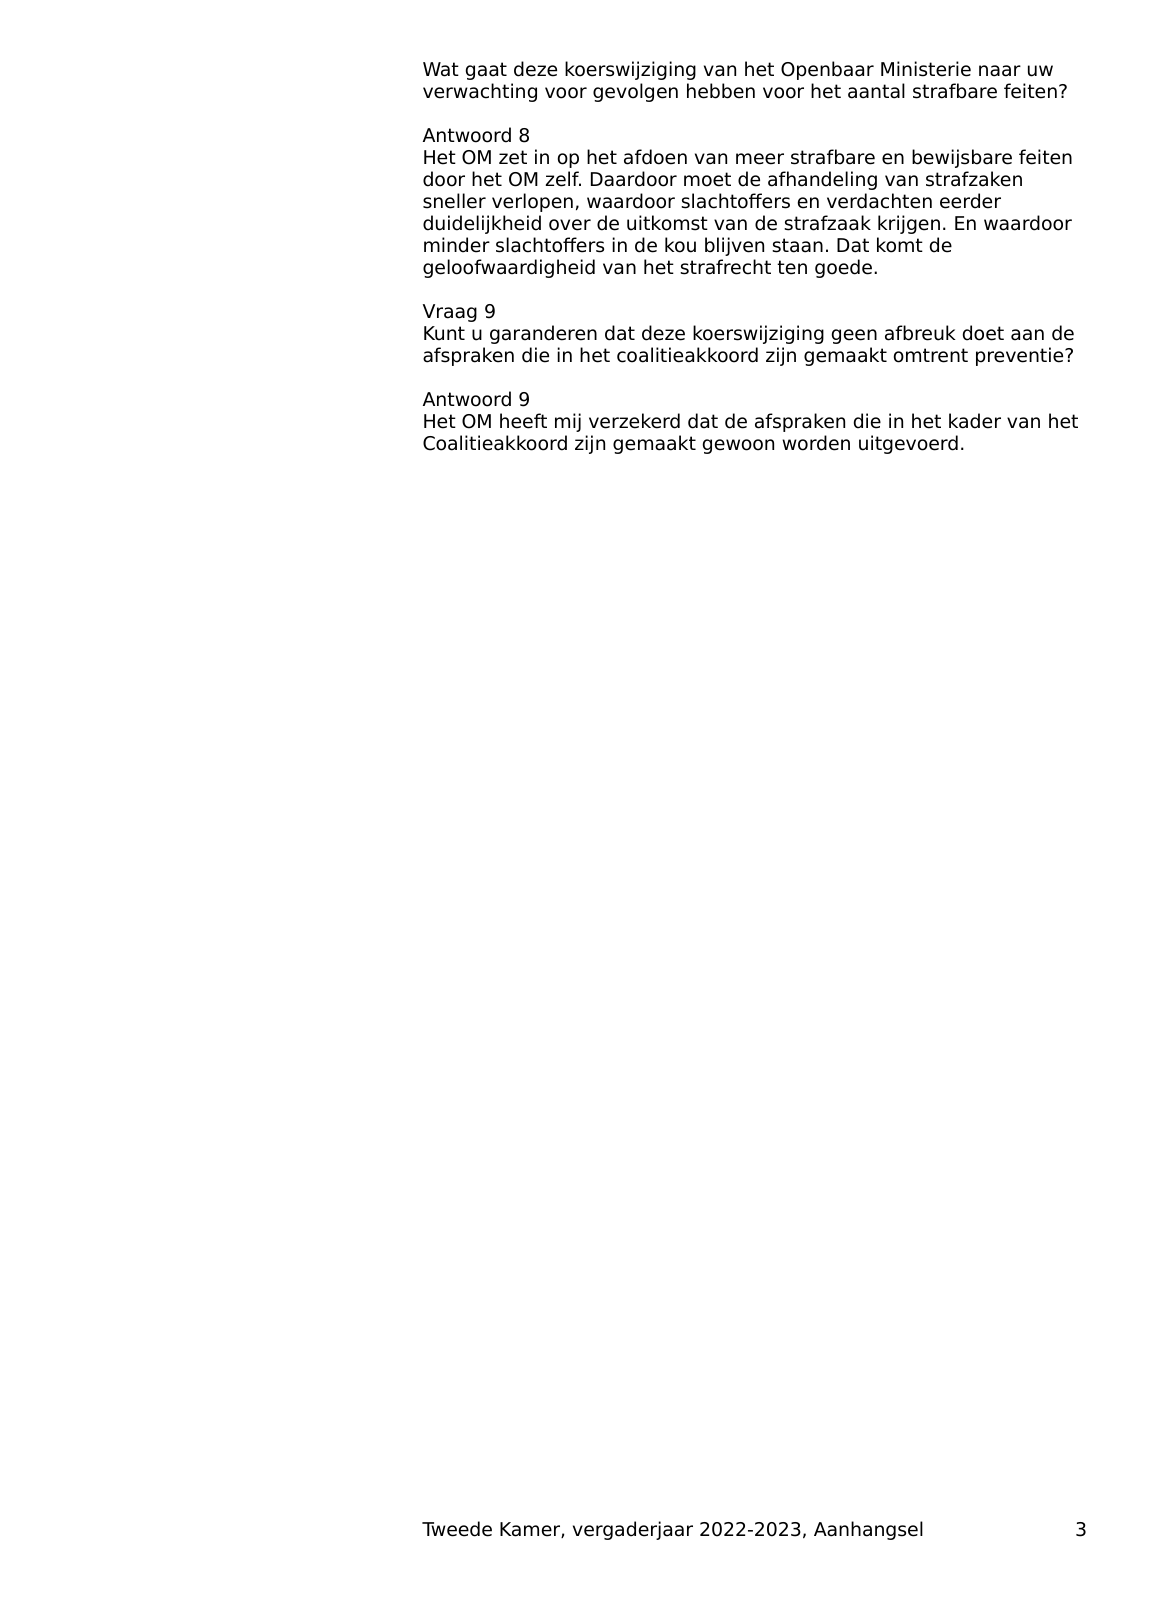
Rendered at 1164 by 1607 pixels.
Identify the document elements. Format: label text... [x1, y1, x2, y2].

text Vraag 9 [422, 301, 1087, 323]
text Het OM zet in op het afdoen van meer strafbare en bewijsbare feiten door het OM zelf. Daardoor moet de afhandeling van strafzaken sneller verlopen, waardoor slachtoffers en verdachten eerder duidelijkheid over de uitkomst van de strafzaak krijgen. En waardoor minder slachtoffers in de kou blijven staan. Dat komt de geloofwaardigheid van het strafrecht ten goede. [422, 147, 1087, 279]
text Wat gaat deze koerswijziging van het Openbaar Ministerie naar uw verwachting voor gevolgen hebben voor het aantal strafbare feiten? [422, 59, 1087, 103]
text Kunt u garanderen dat deze koerswijziging geen afbreuk doet aan de afspraken die in het coalitieakkoord zijn gemaakt omtrent preventie? [422, 323, 1087, 367]
text Antwoord 9 [422, 389, 1087, 411]
text Antwoord 8 [422, 125, 1087, 147]
text Het OM heeft mij verzekerd dat de afspraken die in het kader van het Coalitieakkoord zijn gemaakt gewoon worden uitgevoerd. [422, 411, 1087, 455]
